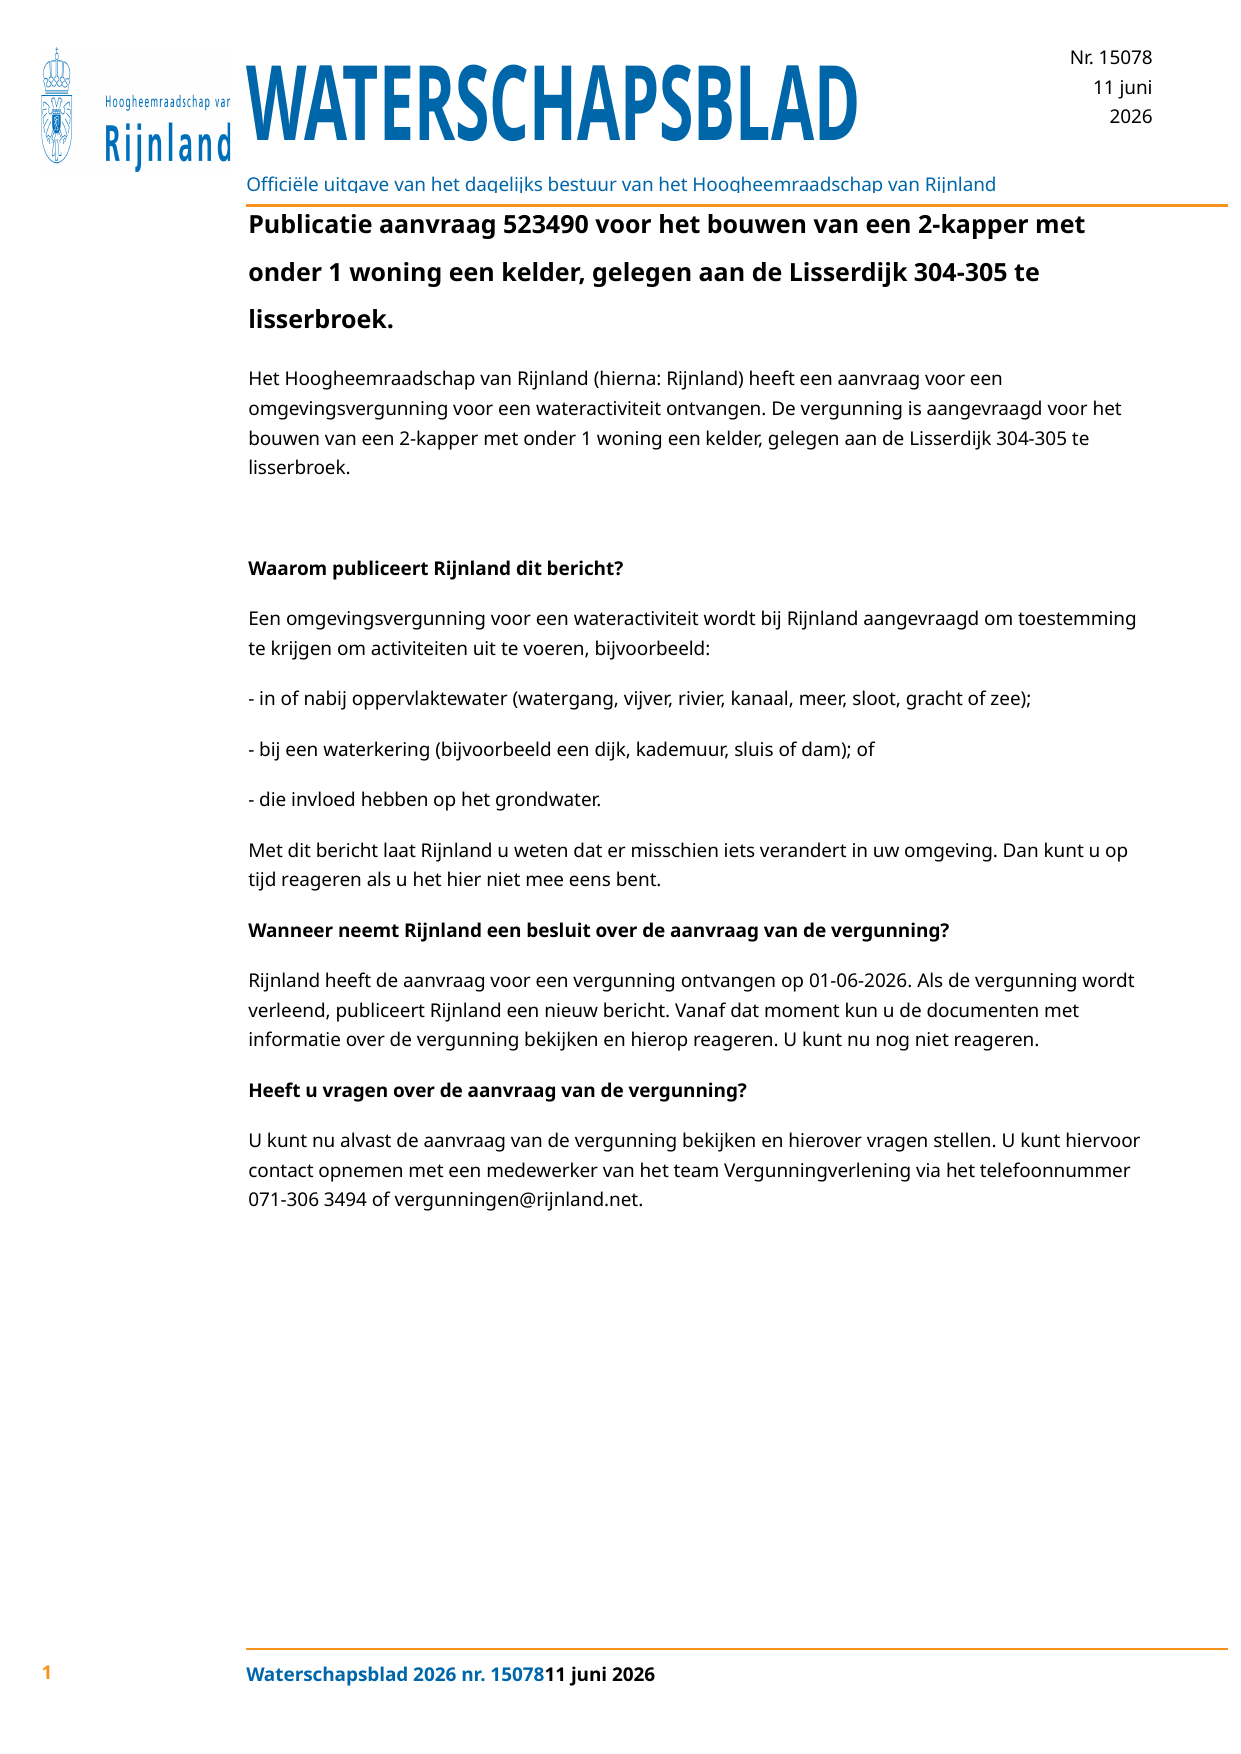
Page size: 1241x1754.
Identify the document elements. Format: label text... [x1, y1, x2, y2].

text Publicatie aanvraag 523490 voor het bouwen van een 2-kapper met onder 1 woning een kelder, gelegen aan de Lisserdijk 304-305 te lisserbroek. [248, 207, 1152, 336]
text Met dit bericht laat Rijnland u weten dat er misschien iets verandert in uw omgeving. Dan kunt u op tijd reageren als u het hier niet mee eens bent. [248, 837, 1152, 892]
text - bij een waterkering (bijvoorbeeld een dijk, kademuur, sluis of dam); of [248, 736, 1152, 762]
text - die invloed hebben op het grondwater. [248, 786, 1152, 812]
picture [41, 47, 231, 172]
text - in of nabij oppervlaktewater (watergang, vijver, rivier, kanaal, meer, sloot, gracht of zee); [248, 686, 1152, 711]
text Het Hoogheemraadschap van Rijnland (hierna: Rijnland) heeft een aanvraag voor een omgevingsvergunning voor een wateractiviteit ontvangen. De vergunning is aangevraagd voor het bouwen van een 2-kapper met onder 1 woning een kelder, gelegen aan de Lisserdijk 304-305 te lisserbroek. [248, 366, 1152, 480]
text Waarom publiceert Rijnland dit bericht? [248, 555, 1152, 581]
text U kunt nu alvast de aanvraag van de vergunning bekijken en hierover vragen stellen. U kunt hiervoor contact opnemen met een medewerker van het team Vergunningverlening via het telefoonnummer 071-306 3494 of vergunningen@rijnland.net. [248, 1127, 1152, 1212]
text Rijnland heeft de aanvraag voor een vergunning ontvangen op 01-06-2026. Als de vergunning wordt verleend, publiceert Rijnland een nieuw bericht. Vanaf dat moment kun u de documenten met informatie over de vergunning bekijken en hierop reageren. U kunt nu nog niet reageren. [248, 967, 1152, 1052]
text Heeft u vragen over de aanvraag van de vergunning? [248, 1077, 1152, 1102]
text Een omgevingsvergunning voor een wateractiviteit wordt bij Rijnland aangevraagd om toestemming te krijgen om activiteiten uit te voeren, bijvoorbeeld: [248, 606, 1152, 661]
text Wanneer neemt Rijnland een besluit over de aanvraag van de vergunning? [248, 917, 1152, 942]
